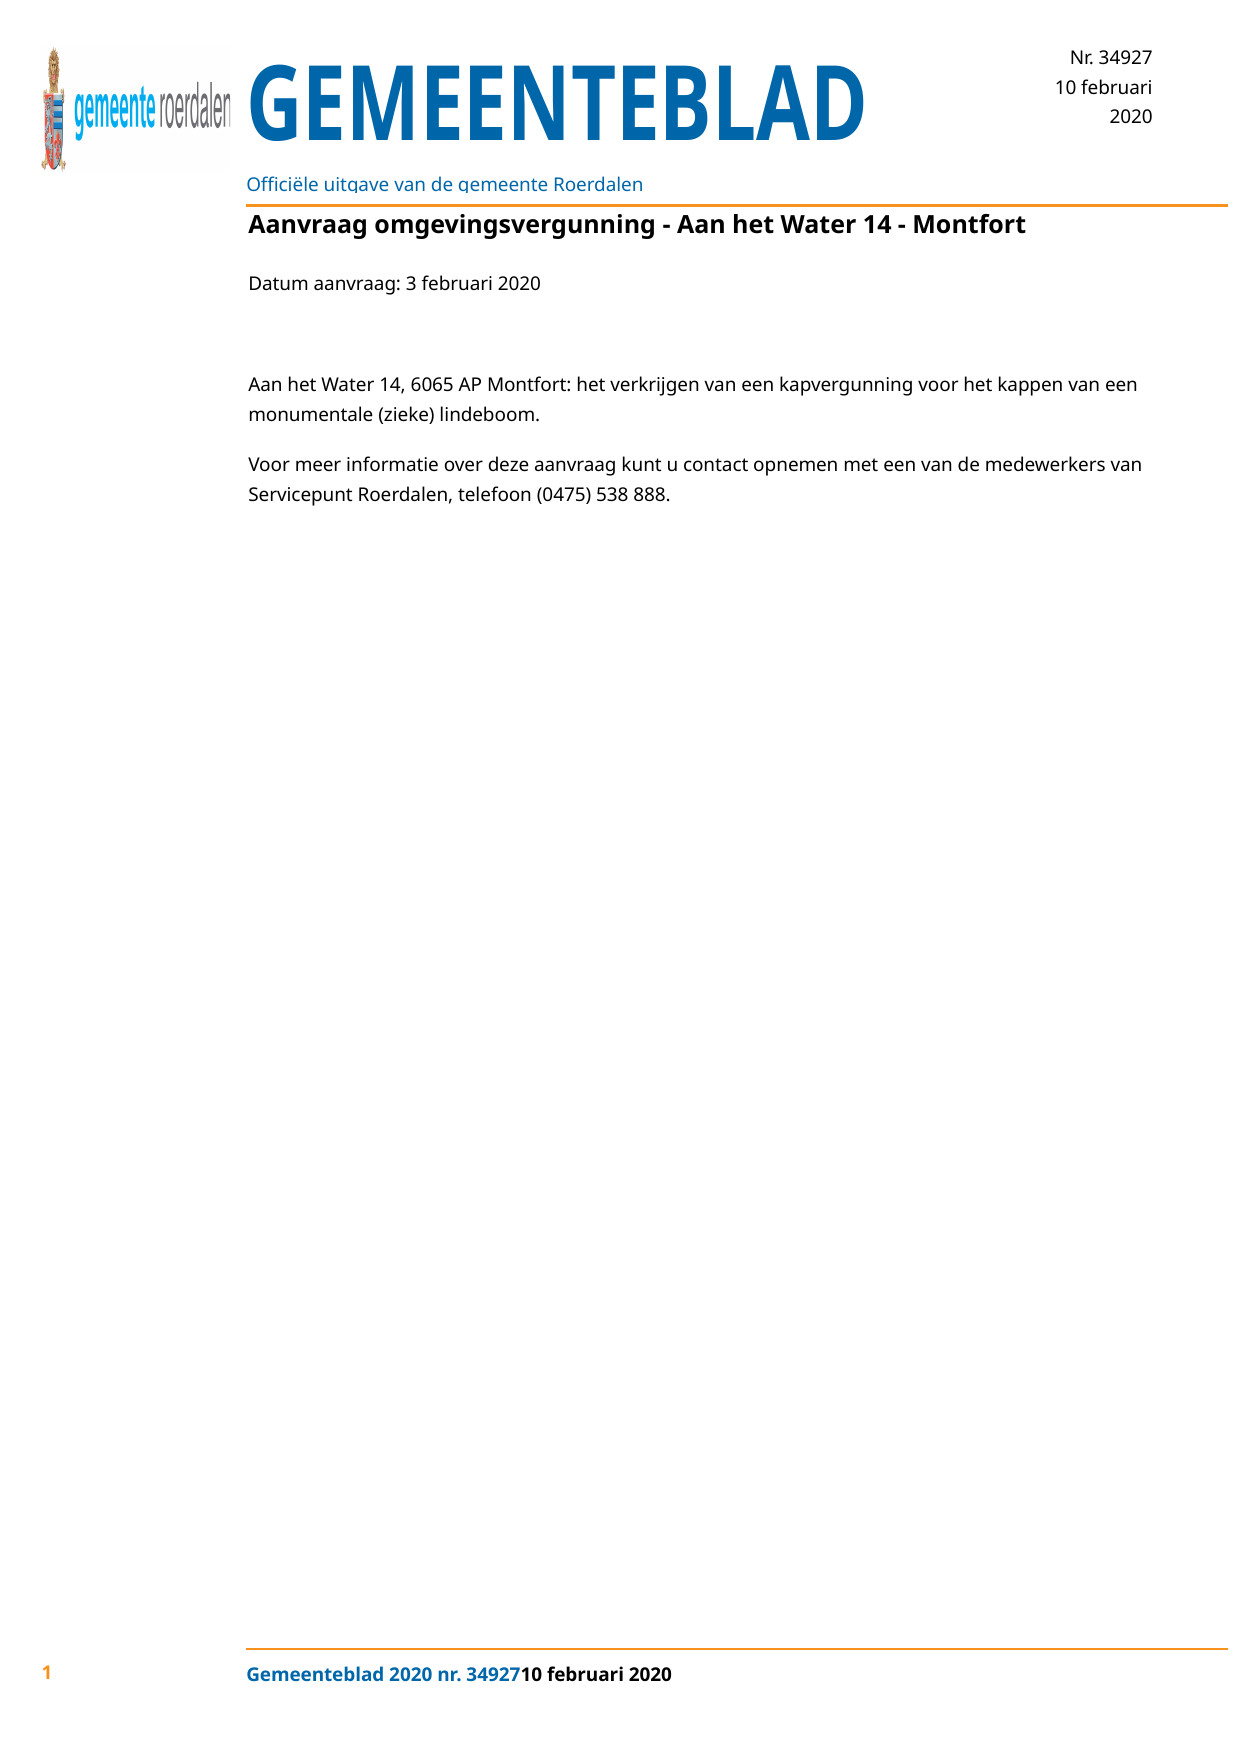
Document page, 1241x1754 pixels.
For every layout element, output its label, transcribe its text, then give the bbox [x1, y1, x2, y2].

text Aan het Water 14, 6065 AP Montfort: het verkrijgen van een kapvergunning voor het kappen van een monumentale (zieke) lindeboom. [248, 371, 1152, 426]
picture [41, 47, 231, 172]
text Voor meer informatie over deze aanvraag kunt u contact opnemen met een van de medewerkers van Servicepunt Roerdalen, telefoon (0475) 538 888. [248, 451, 1152, 506]
text Aanvraag omgevingsvergunning - Aan het Water 14 - Montfort [248, 207, 1152, 241]
text Datum aanvraag: 3 februari 2020 [248, 270, 1152, 296]
